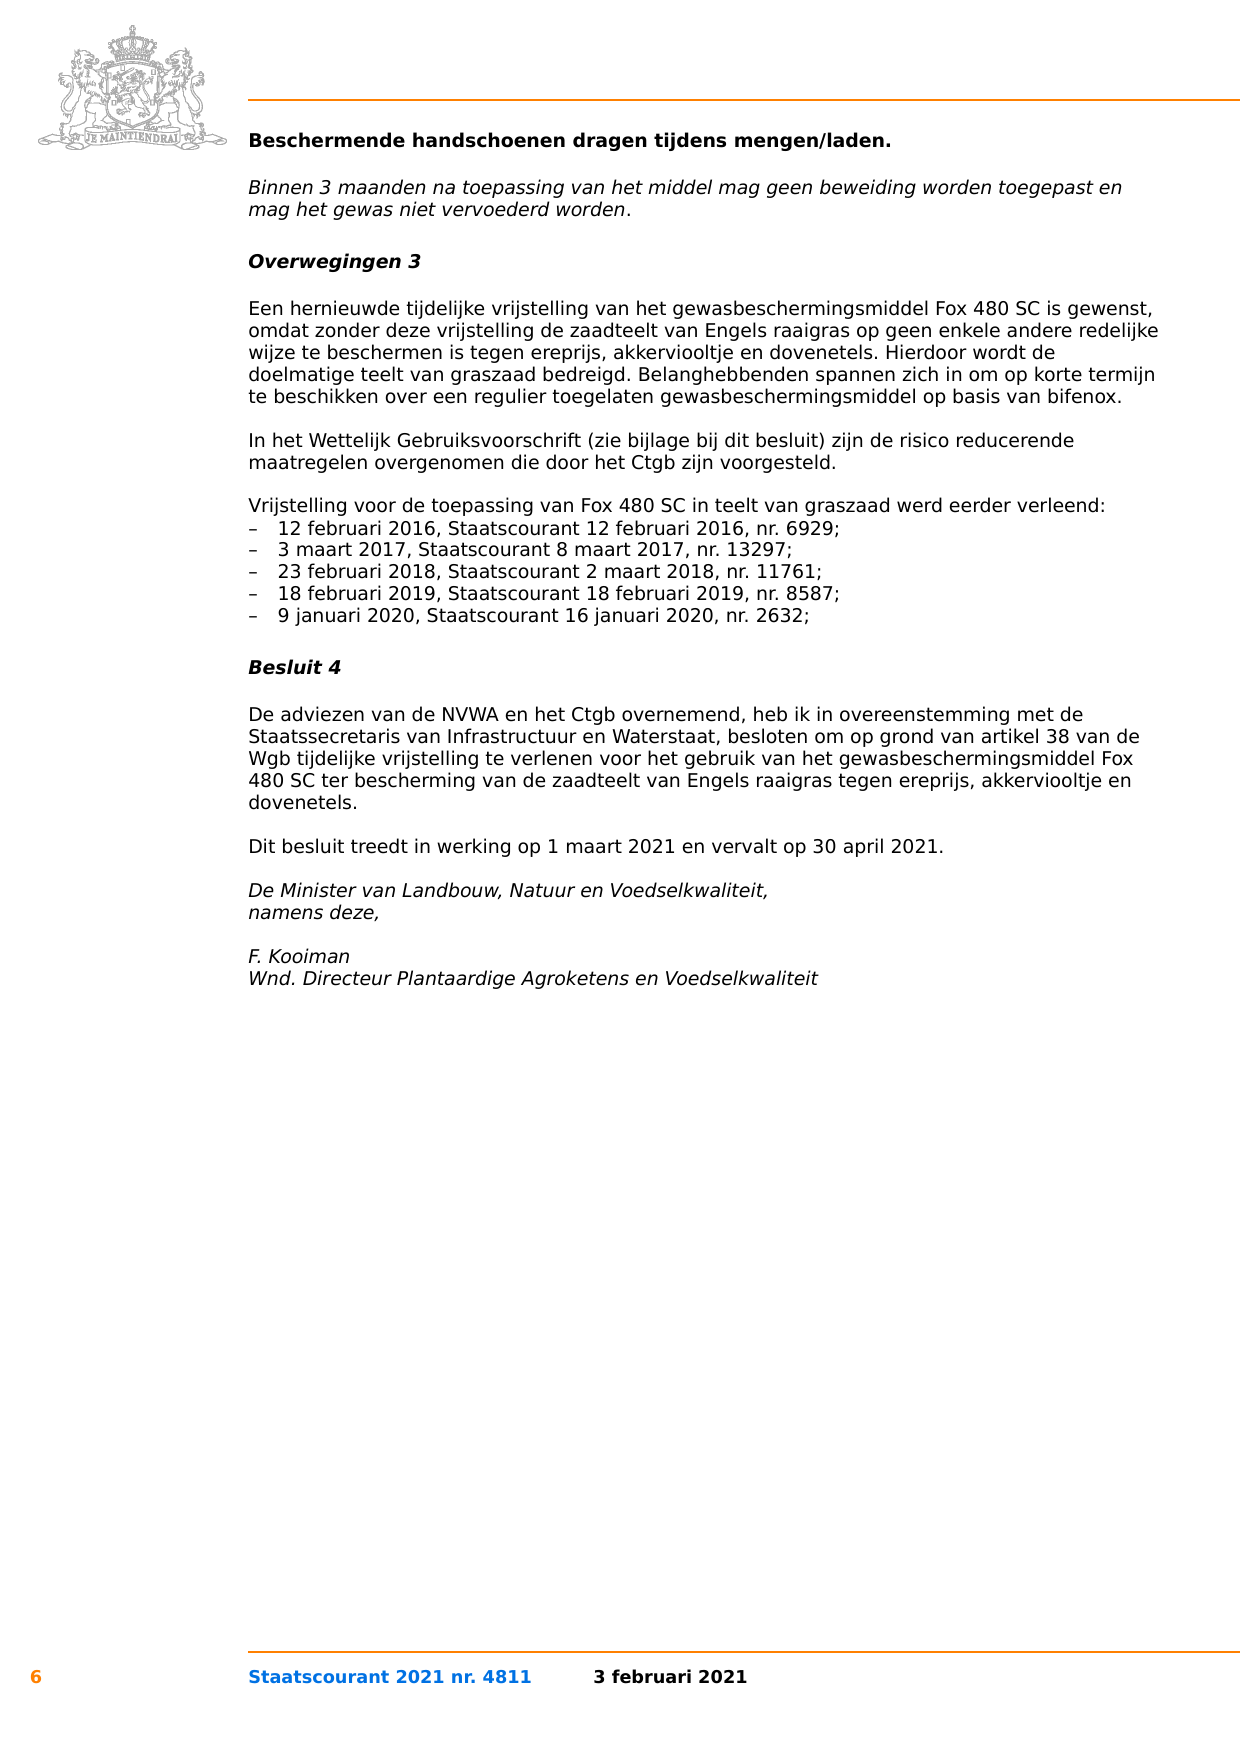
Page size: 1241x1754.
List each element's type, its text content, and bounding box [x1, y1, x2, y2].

text – 9 januari 2020, Staatscourant 16 januari 2020, nr. 2632; [248, 605, 1163, 627]
text In het Wettelijk Gebruiksvoorschrift (zie bijlage bij dit besluit) zijn de risico reducerende maatregelen overgenomen die door het Ctgb zijn voorgesteld. [248, 429, 1163, 473]
text De Minister van Landbouw, Natuur en Voedselkwaliteit, namens deze, F. Kooiman Wnd. Directeur Plantaardige Agroketens en Voedselkwaliteit [248, 880, 1163, 990]
text – 12 februari 2016, Staatscourant 12 februari 2016, nr. 6929; [248, 517, 1163, 539]
subtitle Overwegingen 3 [248, 251, 1163, 273]
subtitle Beschermende handschoenen dragen tijdens mengen/laden. [248, 130, 1163, 152]
text De adviezen van de NVWA en het Ctgb overnemend, heb ik in overeenstemming met de Staatssecretaris van Infrastructuur en Waterstaat, besloten om op grond van artikel 38 van de Wgb tijdelijke vrijstelling te verlenen voor het gebruik van het gewasbeschermingsmiddel Fox 480 SC ter bescherming van de zaadteelt van Engels raaigras tegen ereprijs, akkerviooltje en dovenetels. [248, 704, 1163, 814]
text Een hernieuwde tijdelijke vrijstelling van het gewasbeschermingsmiddel Fox 480 SC is gewenst, omdat zonder deze vrijstelling de zaadteelt van Engels raaigras op geen enkele andere redelijke wijze te beschermen is tegen ereprijs, akkerviooltje en dovenetels. Hierdoor wordt de doelmatige teelt van graszaad bedreigd. Belanghebbenden spannen zich in om op korte termijn te beschikken over een regulier toegelaten gewasbeschermingsmiddel op basis van bifenox. [248, 298, 1163, 408]
text Vrijstelling voor de toepassing van Fox 480 SC in teelt van graszaad werd eerder verleend: [248, 495, 1163, 517]
text Binnen 3 maanden na toepassing van het middel mag geen beweiding worden toegepast en mag het gewas niet vervoederd worden. [248, 177, 1163, 221]
picture [38, 25, 227, 150]
text Dit besluit treedt in werking op 1 maart 2021 en vervalt op 30 april 2021. [248, 836, 1163, 858]
text – 23 februari 2018, Staatscourant 2 maart 2018, nr. 11761; [248, 561, 1163, 583]
text – 18 februari 2019, Staatscourant 18 februari 2019, nr. 8587; [248, 583, 1163, 605]
text – 3 maart 2017, Staatscourant 8 maart 2017, nr. 13297; [248, 539, 1163, 561]
subtitle Besluit 4 [248, 657, 1163, 679]
